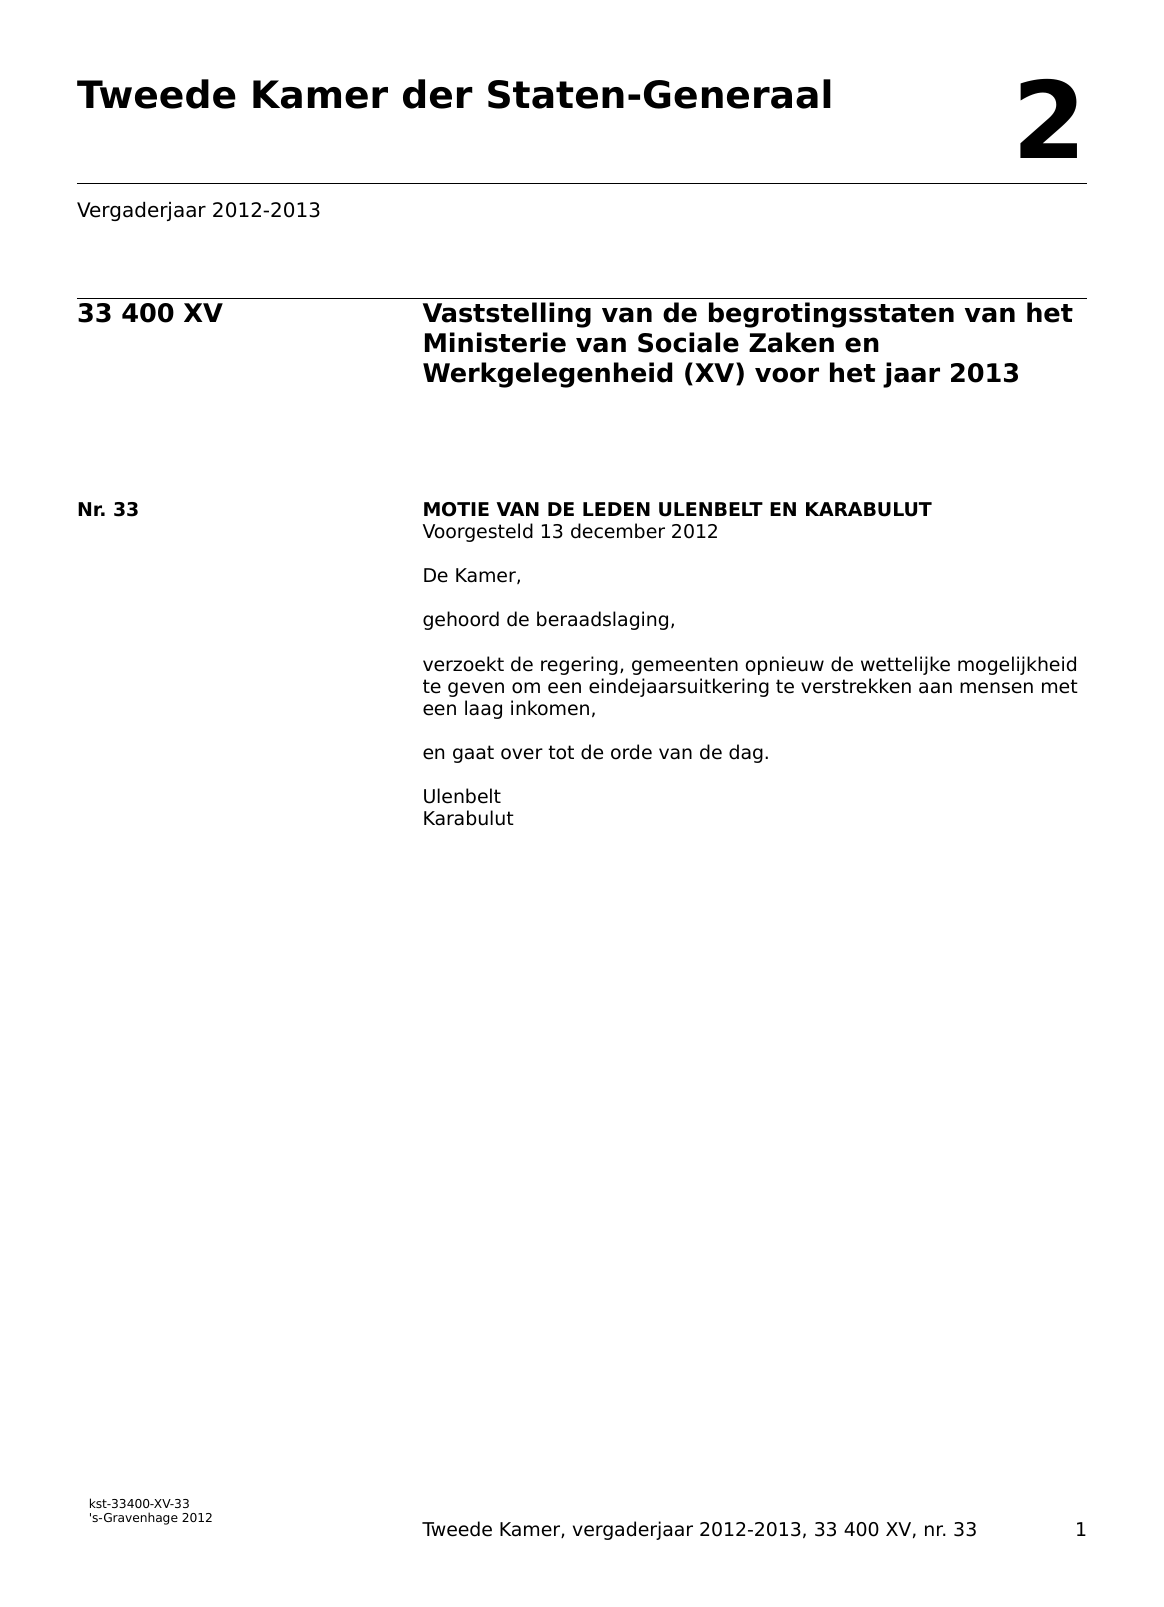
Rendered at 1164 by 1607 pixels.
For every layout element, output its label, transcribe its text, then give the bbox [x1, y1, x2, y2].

text gehoord de beraadslaging, [422, 609, 1087, 631]
table_header Tweede Kamer der Staten-Generaal [77, 59, 886, 183]
text kst-33400-XV-33 [88, 1497, 323, 1511]
subtitle 33 400 XV Vaststelling van de begrotingsstaten van het Ministerie van Sociale Zaken en Werkgelegenheid (XV) voor het jaar 2013 [77, 299, 1087, 388]
text Karabulut [422, 808, 1087, 830]
text Voorgesteld 13 december 2012 [422, 521, 1087, 543]
text 's-Gravenhage 2012 [88, 1511, 323, 1525]
text De Kamer, [422, 565, 1087, 587]
subtitle Nr. 33 MOTIE VAN DE LEDEN ULENBELT EN KARABULUT [77, 499, 1087, 521]
text en gaat over tot de orde van de dag. [422, 742, 1087, 764]
text Ulenbelt [422, 786, 1087, 808]
text verzoekt de regering, gemeenten opnieuw de wettelijke mogelijkheid te geven om een eindejaarsuitkering te verstrekken aan mensen met een laag inkomen, [422, 653, 1087, 719]
table_header 2 [886, 59, 1087, 183]
table_cell Vergaderjaar 2012-2013 [77, 184, 1087, 298]
